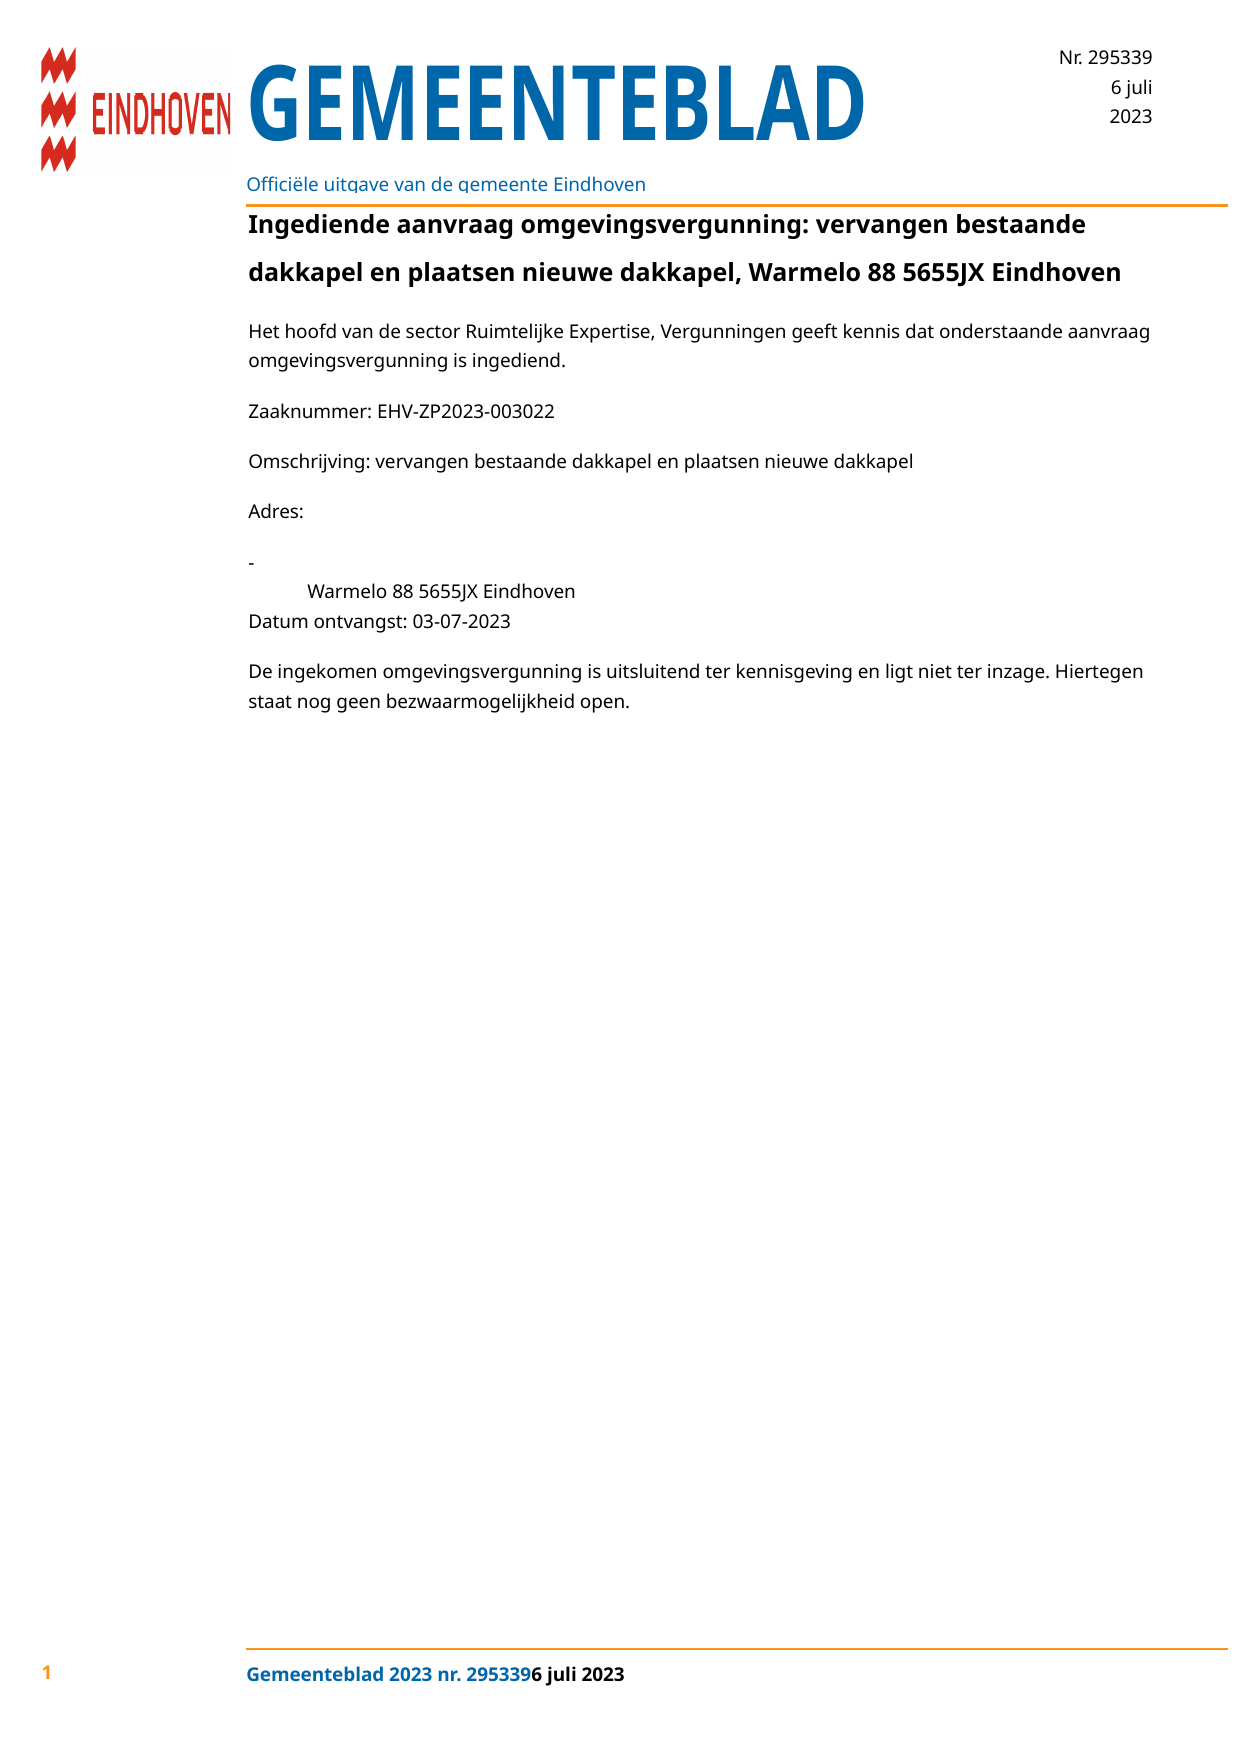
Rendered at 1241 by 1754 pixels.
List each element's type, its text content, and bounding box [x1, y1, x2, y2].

text Adres: [248, 499, 1152, 524]
list Warmelo 88 5655JX Eindhoven [248, 579, 1152, 604]
text Omschrijving: vervangen bestaande dakkapel en plaatsen nieuwe dakkapel [248, 448, 1152, 474]
text Het hoofd van de sector Ruimtelijke Expertise, Vergunningen geeft kennis dat onderstaande aanvraag omgevingsvergunning is ingediend. [248, 318, 1152, 373]
text Ingediende aanvraag omgevingsvergunning: vervangen bestaande dakkapel en plaatsen nieuwe dakkapel, Warmelo 88 5655JX Eindhoven [248, 207, 1152, 288]
text Datum ontvangst: 03-07-2023 [248, 608, 1152, 634]
text De ingekomen omgevingsvergunning is uitsluitend ter kennisgeving en ligt niet ter inzage. Hiertegen staat nog geen bezwaarmogelijkheid open. [248, 659, 1152, 714]
picture [41, 47, 231, 172]
text Zaaknummer: EHV-ZP2023-003022 [248, 398, 1152, 424]
